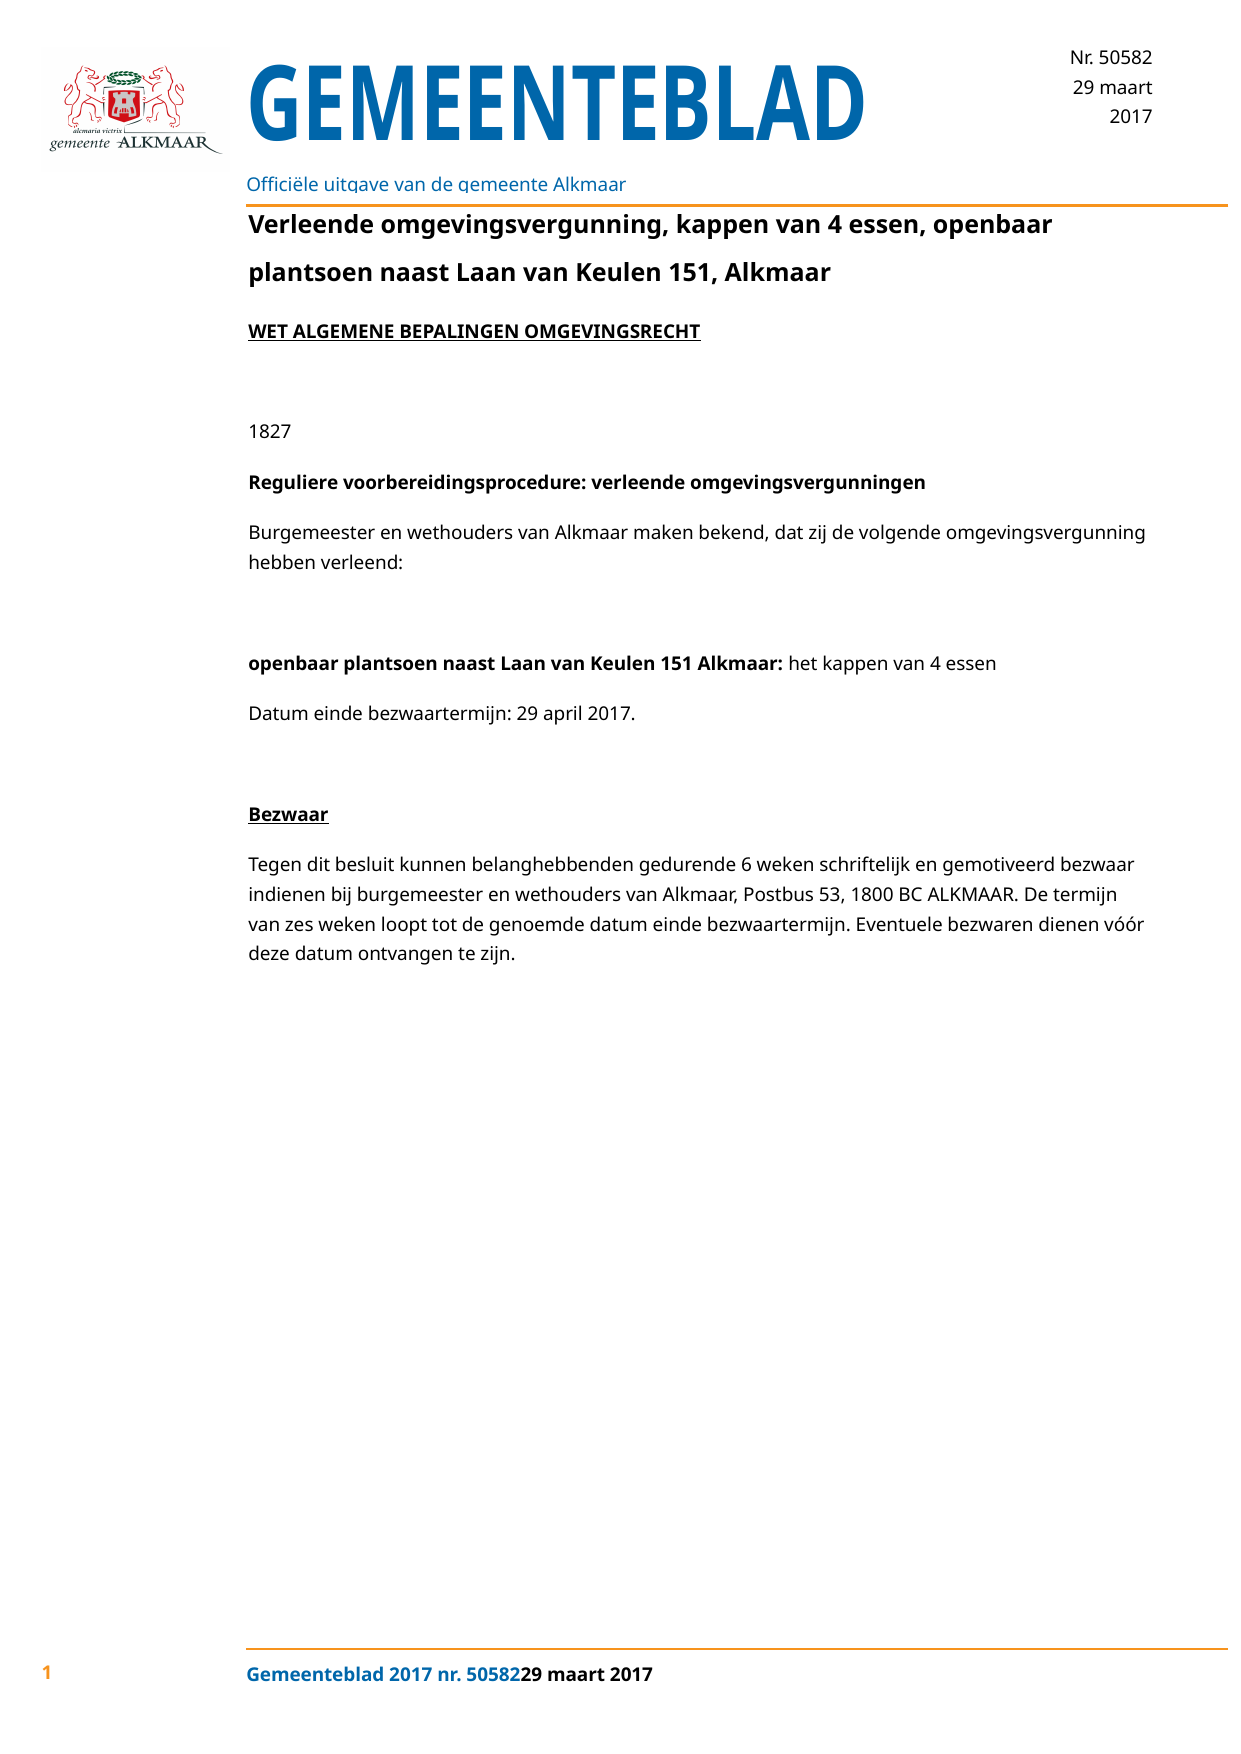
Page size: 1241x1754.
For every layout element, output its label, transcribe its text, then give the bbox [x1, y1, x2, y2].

text 1827 [248, 419, 1152, 444]
text Verleende omgevingsvergunning, kappen van 4 essen, openbaar plantsoen naast Laan van Keulen 151, Alkmaar [248, 207, 1152, 288]
text Datum einde bezwaartermijn: 29 april 2017. [248, 700, 1152, 726]
text openbaar plantsoen naast Laan van Keulen 151 Alkmaar: het kappen van 4 essen [248, 650, 1152, 676]
text Reguliere voorbereidingsprocedure: verleende omgevingsvergunningen [248, 469, 1152, 495]
text Tegen dit besluit kunnen belanghebbenden gedurende 6 weken schriftelijk en gemotiveerd bezwaar indienen bij burgemeester en wethouders van Alkmaar, Postbus 53, 1800 BC ALKMAAR. De termijn van zes weken loopt tot de genoemde datum einde bezwaartermijn. Eventuele bezwaren dienen vóór deze datum ontvangen te zijn. [248, 852, 1152, 966]
text Bezwaar [248, 801, 1152, 827]
text WET ALGEMENE BEPALINGEN OMGEVINGSRECHT [248, 318, 1152, 344]
picture [41, 47, 231, 172]
text Burgemeester en wethouders van Alkmaar maken bekend, dat zij de volgende omgevingsvergunning hebben verleend: [248, 519, 1152, 575]
